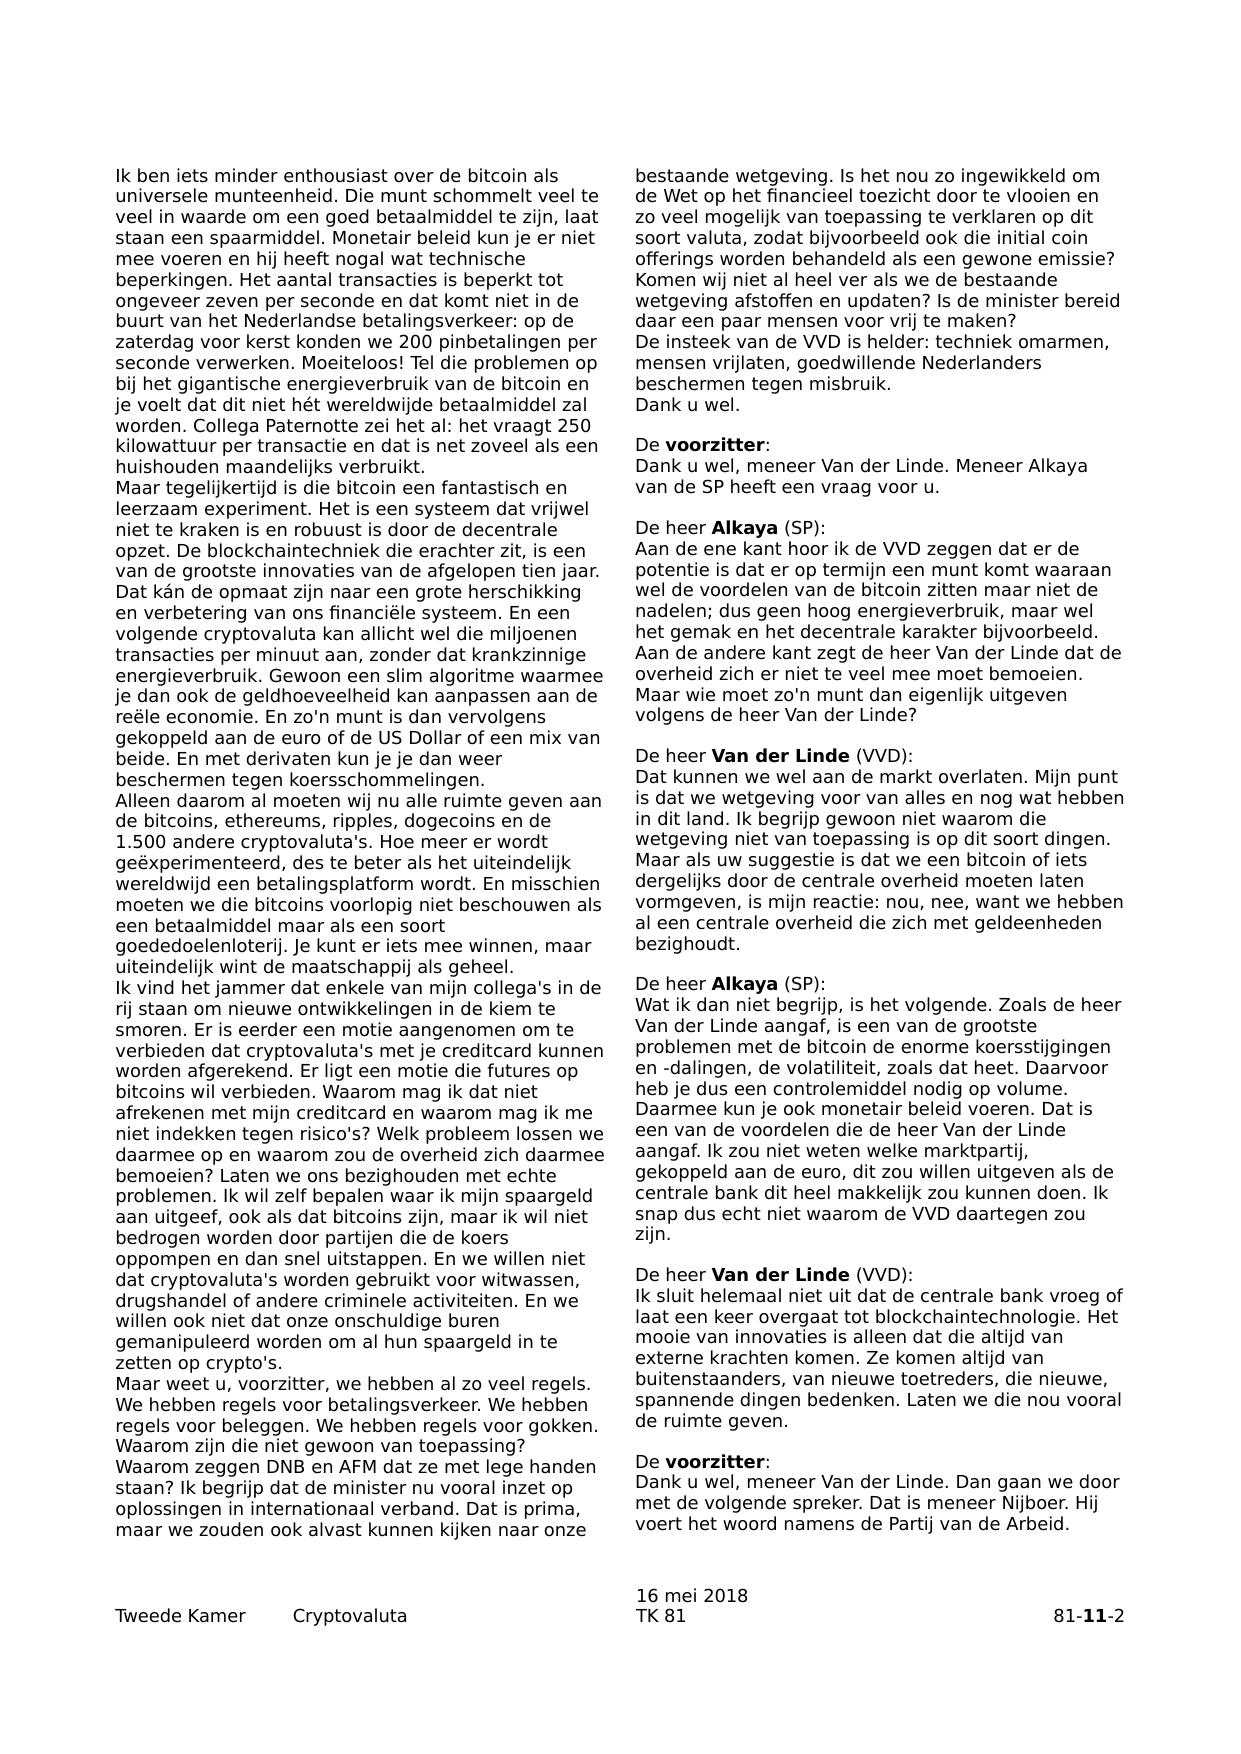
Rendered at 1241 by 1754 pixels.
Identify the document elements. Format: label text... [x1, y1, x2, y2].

text bestaande wetgeving. Is het nou zo ingewikkeld om de Wet op het financieel toezicht door te vlooien en zo veel mogelijk van toepassing te verklaren op dit soort valuta, zodat bijvoorbeeld ook die initial coin offerings worden behandeld als een gewone emissie? Komen wij niet al heel ver als we de bestaande wetgeving afstoffen en updaten? Is de minister bereid daar een paar mensen voor vrij te maken? [635, 165, 1125, 332]
text Wat ik dan niet begrijp, is het volgende. Zoals de heer Van der Linde aangaf, is een van de grootste problemen met de bitcoin de enorme koersstijgingen en -dalingen, de volatiliteit, zoals dat heet. Daarvoor heb je dus een controlemiddel nodig op volume. Daarmee kun je ook monetair beleid voeren. Dat is een van de voordelen die de heer Van der Linde aangaf. Ik zou niet weten welke marktpartij, gekoppeld aan de euro, dit zou willen uitgeven als de centrale bank dit heel makkelijk zou kunnen doen. Ik snap dus echt niet waarom de VVD daartegen zou zijn. [635, 995, 1125, 1245]
text De heer Van der Linde (VVD): [635, 1265, 1125, 1286]
text Dank u wel. [635, 394, 1125, 415]
text Alleen daarom al moeten wij nu alle ruimte geven aan de bitcoins, ethereums, ripples, dogecoins en de 1.500 andere cryptovaluta's. Hoe meer er wordt geëxperimenteerd, des te beter als het uiteindelijk wereldwijd een betalingsplatform wordt. En misschien moeten we die bitcoins voorlopig niet beschouwen als een betaalmiddel maar als een soort goededoelenloterij. Je kunt er iets mee winnen, maar uiteindelijk wint de maatschappij als geheel. [115, 790, 605, 978]
text De heer Alkaya (SP): [635, 974, 1125, 995]
text De voorzitter: [635, 1451, 1125, 1472]
text Maar tegelijkertijd is die bitcoin een fantastisch en leerzaam experiment. Het is een systeem dat vrijwel niet te kraken is en robuust is door de decentrale opzet. De blockchaintechniek die erachter zit, is een van de grootste innovaties van de afgelopen tien jaar. Dat kán de opmaat zijn naar een grote herschikking en verbetering van ons financiële systeem. En een volgende cryptovaluta kan allicht wel die miljoenen transacties per minuut aan, zonder dat krankzinnige energieverbruik. Gewoon een slim algoritme waarmee je dan ook de geldhoeveelheid kan aanpassen aan de reële economie. En zo'n munt is dan vervolgens gekoppeld aan de euro of de US Dollar of een mix van beide. En met derivaten kun je je dan weer beschermen tegen koersschommelingen. [115, 478, 605, 790]
text Dank u wel, meneer Van der Linde. Dan gaan we door met de volgende spreker. Dat is meneer Nijboer. Hij voert het woord namens de Partij van de Arbeid. [635, 1472, 1125, 1535]
text De voorzitter: [635, 435, 1125, 456]
text Aan de ene kant hoor ik de VVD zeggen dat er de potentie is dat er op termijn een munt komt waaraan wel de voordelen van de bitcoin zitten maar niet de nadelen; dus geen hoog energieverbruik, maar wel het gemak en het decentrale karakter bijvoorbeeld. Aan de andere kant zegt de heer Van der Linde dat de overheid zich er niet te veel mee moet bemoeien. Maar wie moet zo'n munt dan eigenlijk uitgeven volgens de heer Van der Linde? [635, 538, 1125, 726]
text De heer Alkaya (SP): [635, 518, 1125, 538]
text Dat kunnen we wel aan de markt overlaten. Mijn punt is dat we wetgeving voor van alles en nog wat hebben in dit land. Ik begrijp gewoon niet waarom die wetgeving niet van toepassing is op dit soort dingen. Maar als uw suggestie is dat we een bitcoin of iets dergelijks door de centrale overheid moeten laten vormgeven, is mijn reactie: nou, nee, want we hebben al een centrale overheid die zich met geldeenheden bezighoudt. [635, 767, 1125, 954]
text Ik ben iets minder enthousiast over de bitcoin als universele munteenheid. Die munt schommelt veel te veel in waarde om een goed betaalmiddel te zijn, laat staan een spaarmiddel. Monetair beleid kun je er niet mee voeren en hij heeft nogal wat technische beperkingen. Het aantal transacties is beperkt tot ongeveer zeven per seconde en dat komt niet in de buurt van het Nederlandse betalingsverkeer: op de zaterdag voor kerst konden we 200 pinbetalingen per seconde verwerken. Moeiteloos! Tel die problemen op bij het gigantische energieverbruik van de bitcoin en je voelt dat dit niet hét wereldwijde betaalmiddel zal worden. Collega Paternotte zei het al: het vraagt 250 kilowattuur per transactie en dat is net zoveel als een huishouden maandelijks verbruikt. [115, 165, 605, 478]
text Ik sluit helemaal niet uit dat de centrale bank vroeg of laat een keer overgaat tot blockchaintechnologie. Het mooie van innovaties is alleen dat die altijd van externe krachten komen. Ze komen altijd van buitenstaanders, van nieuwe toetreders, die nieuwe, spannende dingen bedenken. Laten we die nou vooral de ruimte geven. [635, 1286, 1125, 1431]
text De heer Van der Linde (VVD): [635, 746, 1125, 767]
text Maar weet u, voorzitter, we hebben al zo veel regels. We hebben regels voor betalingsverkeer. We hebben regels voor beleggen. We hebben regels voor gokken. Waarom zijn die niet gewoon van toepassing? Waarom zeggen DNB en AFM dat ze met lege handen staan? Ik begrijp dat de minister nu vooral inzet op oplossingen in internationaal verband. Dat is prima, maar we zouden ook alvast kunnen kijken naar onze [115, 1374, 605, 1540]
text Ik vind het jammer dat enkele van mijn collega's in de rij staan om nieuwe ontwikkelingen in de kiem te smoren. Er is eerder een motie aangenomen om te verbieden dat cryptovaluta's met je creditcard kunnen worden afgerekend. Er ligt een motie die futures op bitcoins wil verbieden. Waarom mag ik dat niet afrekenen met mijn creditcard en waarom mag ik me niet indekken tegen risico's? Welk probleem lossen we daarmee op en waarom zou de overheid zich daarmee bemoeien? Laten we ons bezighouden met echte problemen. Ik wil zelf bepalen waar ik mijn spaargeld aan uitgeef, ook als dat bitcoins zijn, maar ik wil niet bedrogen worden door partijen die de koers oppompen en dan snel uitstappen. En we willen niet dat cryptovaluta's worden gebruikt voor witwassen, drugshandel of andere criminele activiteiten. En we willen ook niet dat onze onschuldige buren gemanipuleerd worden om al hun spaargeld in te zetten op crypto's. [115, 978, 605, 1374]
text De insteek van de VVD is helder: techniek omarmen, mensen vrijlaten, goedwillende Nederlanders beschermen tegen misbruik. [635, 332, 1125, 394]
text Dank u wel, meneer Van der Linde. Meneer Alkaya van de SP heeft een vraag voor u. [635, 456, 1125, 498]
